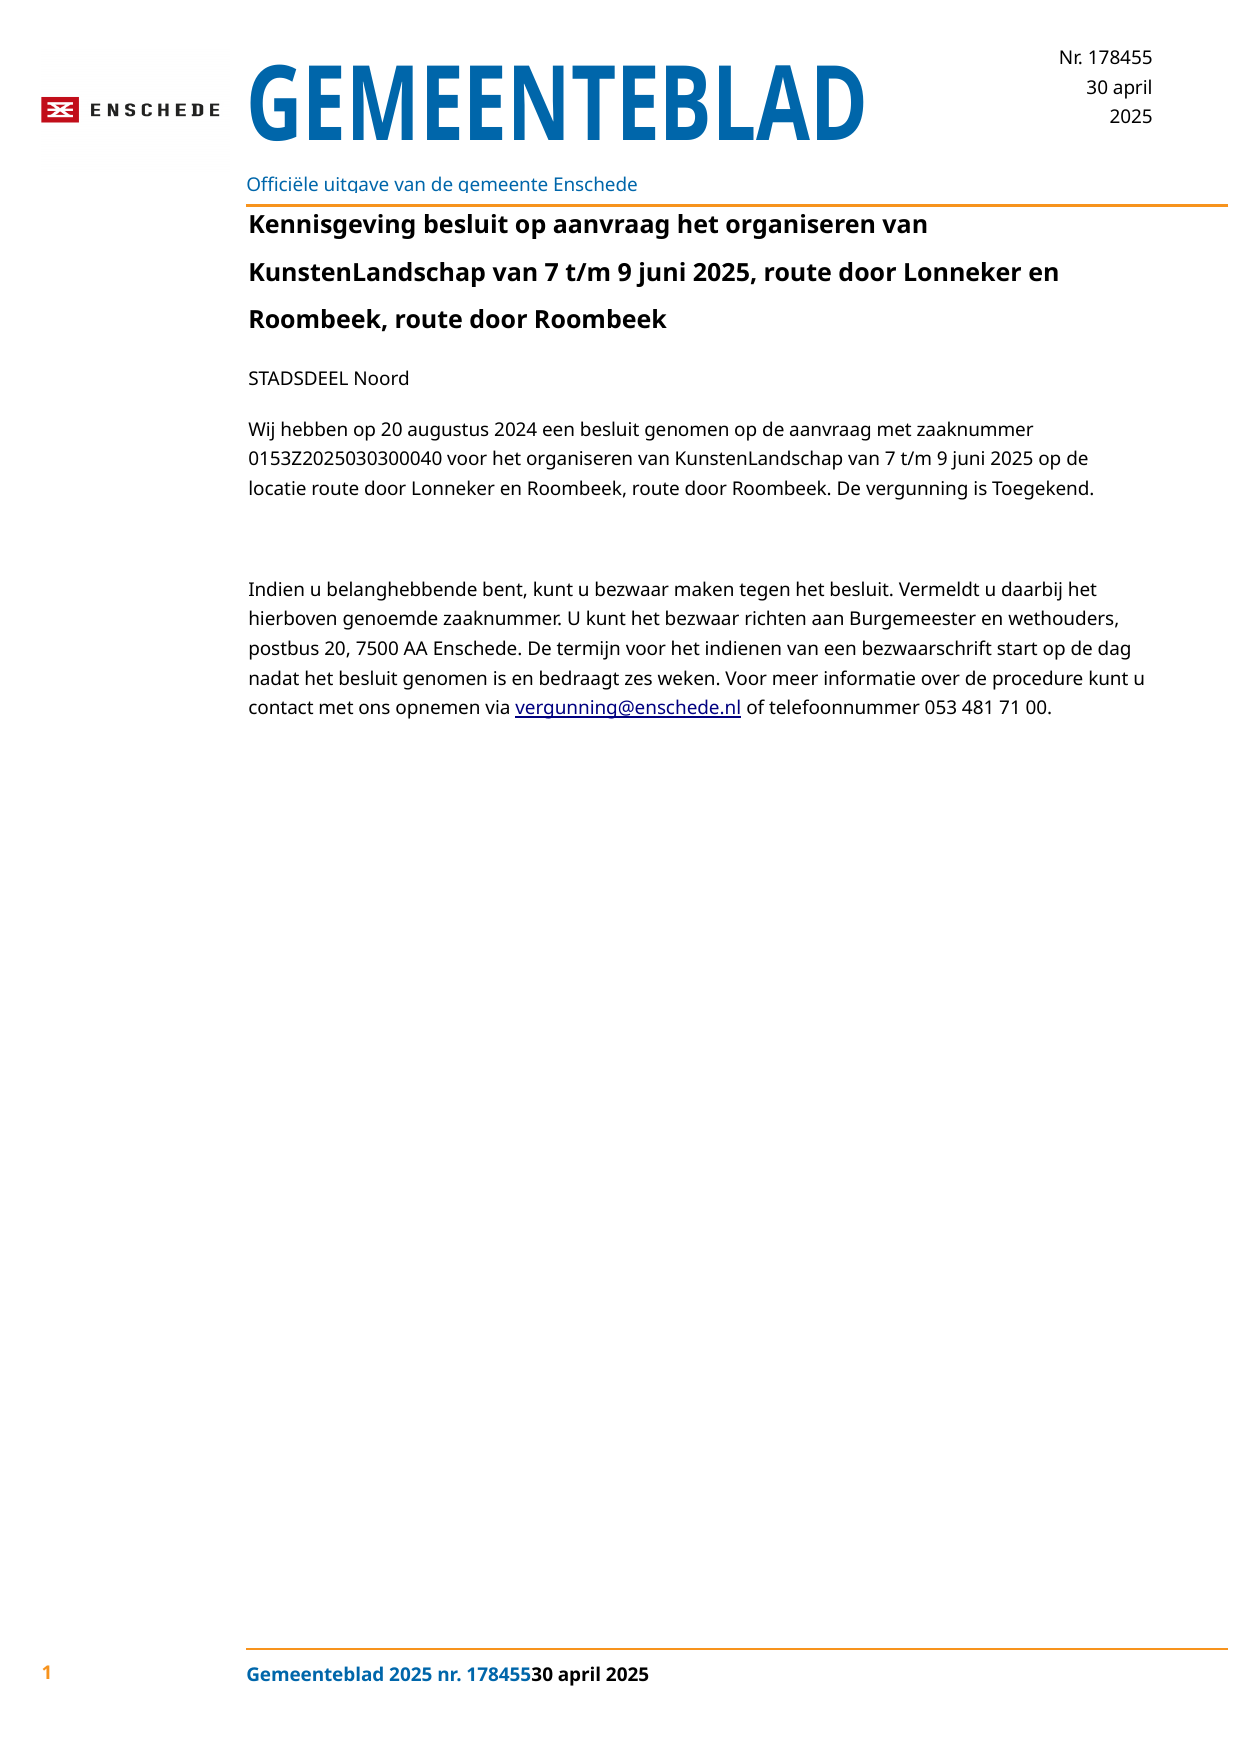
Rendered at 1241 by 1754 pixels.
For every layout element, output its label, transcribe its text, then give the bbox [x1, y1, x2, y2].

text Kennisgeving besluit op aanvraag het organiseren van KunstenLandschap van 7 t/m 9 juni 2025, route door Lonneker en Roombeek, route door Roombeek [248, 207, 1152, 336]
text STADSDEEL Noord [248, 366, 1152, 391]
picture [41, 47, 231, 172]
text Wij hebben op 20 augustus 2024 een besluit genomen op de aanvraag met zaaknummer 0153Z2025030300040 voor het organiseren van KunstenLandschap van 7 t/m 9 juni 2025 op de locatie route door Lonneker en Roombeek, route door Roombeek. De vergunning is Toegekend. [248, 416, 1152, 501]
text Indien u belanghebbende bent, kunt u bezwaar maken tegen het besluit. Vermeldt u daarbij het hierboven genoemde zaaknummer. U kunt het bezwaar richten aan Burgemeester en wethouders, postbus 20, 7500 AA Enschede. De termijn voor het indienen van een bezwaarschrift start op de dag nadat het besluit genomen is en bedraagt zes weken. Voor meer informatie over de procedure kunt u contact met ons opnemen via vergunning@enschede.nl of telefoonnummer 053 481 71 00. [248, 576, 1152, 720]
